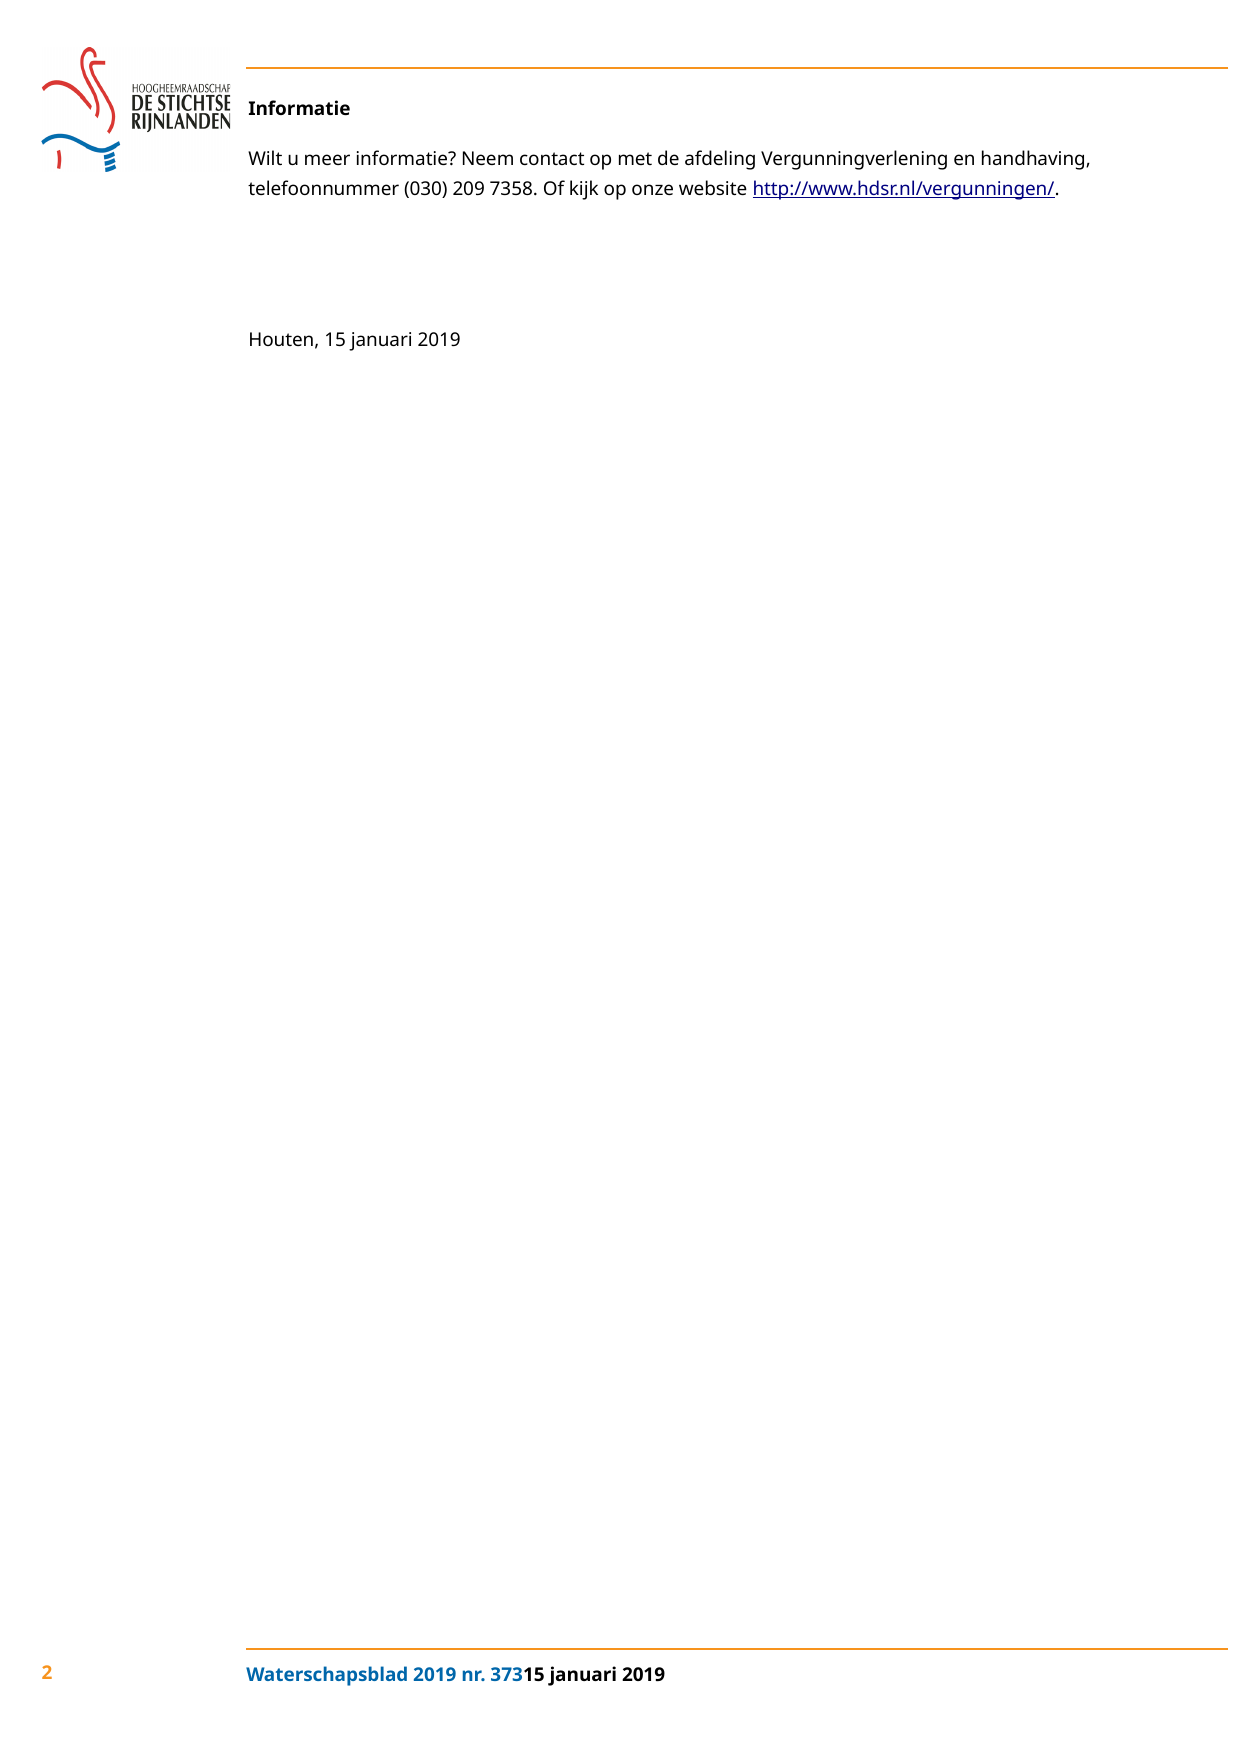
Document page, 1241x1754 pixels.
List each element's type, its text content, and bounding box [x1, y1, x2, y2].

text Informatie [248, 95, 1152, 121]
text Wilt u meer informatie? Neem contact op met de afdeling Vergunningverlening en handhaving, telefoonnummer (030) 209 7358. Of kijk op onze website http://www.hdsr.nl/vergunningen/. [248, 145, 1152, 201]
text Houten, 15 januari 2019 [248, 326, 1152, 352]
picture [41, 47, 231, 172]
